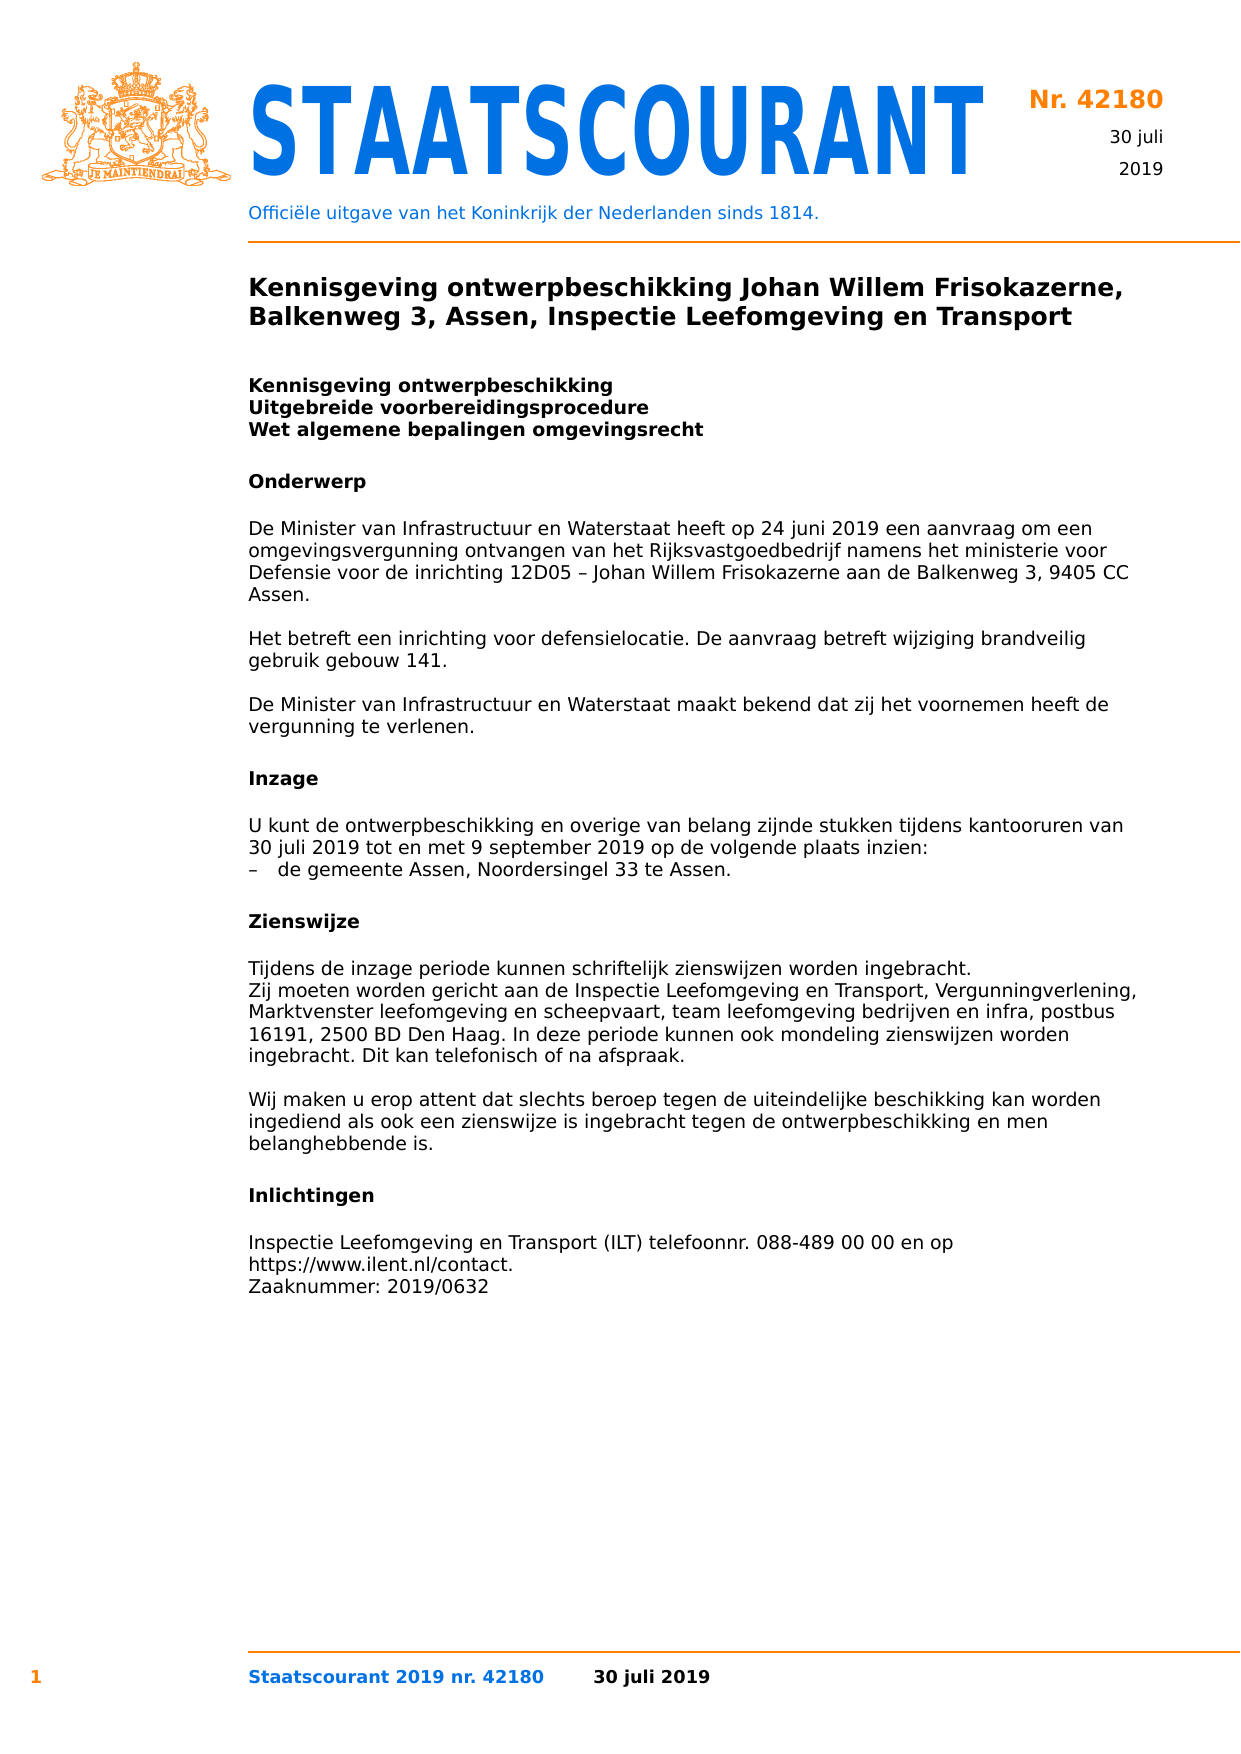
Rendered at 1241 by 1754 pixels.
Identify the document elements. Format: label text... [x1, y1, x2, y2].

text De Minister van Infrastructuur en Waterstaat heeft op 24 juni 2019 een aanvraag om een omgevingsvergunning ontvangen van het Rijksvastgoedbedrijf namens het ministerie voor Defensie voor de inrichting 12D05 – Johan Willem Frisokazerne aan de Balkenweg 3, 9405 CC Assen. [248, 518, 1163, 606]
subtitle Onderwerp [248, 471, 1163, 493]
table_cell Officiële uitgave van het Koninkrijk der Nederlanden sinds 1814. [248, 203, 1240, 241]
text – de gemeente Assen, Noordersingel 33 te Assen. [248, 858, 1163, 881]
text Wij maken u erop attent dat slechts beroep tegen de uiteindelijke beschikking kan worden ingediend als ook een zienswijze is ingebracht tegen de ontwerpbeschikking en men belanghebbende is. [248, 1089, 1163, 1155]
text Het betreft een inrichting voor defensielocatie. De aanvraag betreft wijziging brandveilig gebruik gebouw 141. [248, 628, 1163, 672]
table_cell 30 juli [998, 121, 1240, 153]
table_header [25, 62, 248, 241]
table_cell 2019 [998, 153, 1240, 203]
subtitle Inlichtingen [248, 1185, 1163, 1207]
subtitle Inzage [248, 768, 1163, 789]
table_header Nr. 42180 [998, 62, 1240, 121]
text Uitgebreide voorbereidingsprocedure [248, 397, 1163, 419]
text De Minister van Infrastructuur en Waterstaat maakt bekend dat zij het voornemen heeft de vergunning te verlenen. [248, 694, 1163, 738]
subtitle Kennisgeving ontwerpbeschikking Johan Willem Frisokazerne, Balkenweg 3, Assen, Inspectie Leefomgeving en Transport [248, 273, 1163, 331]
picture [41, 62, 231, 186]
table_header STAATSCOURANT [248, 62, 998, 203]
subtitle Zienswijze [248, 911, 1163, 932]
text Kennisgeving ontwerpbeschikking [248, 375, 1163, 397]
text Inspectie Leefomgeving en Transport (ILT) telefoonnr. 088-489 00 00 en op https://www.ilent.nl/contact. [248, 1232, 1163, 1276]
text Wet algemene bepalingen omgevingsrecht [248, 419, 1163, 441]
text U kunt de ontwerpbeschikking en overige van belang zijnde stukken tijdens kantooruren van 30 juli 2019 tot en met 9 september 2019 op de volgende plaats inzien: [248, 814, 1163, 858]
text Zij moeten worden gericht aan de Inspectie Leefomgeving en Transport, Vergunningverlening, Marktvenster leefomgeving en scheepvaart, team leefomgeving bedrijven en infra, postbus 16191, 2500 BD Den Haag. In deze periode kunnen ook mondeling zienswijzen worden ingebracht. Dit kan telefonisch of na afspraak. [248, 979, 1163, 1067]
text Tijdens de inzage periode kunnen schriftelijk zienswijzen worden ingebracht. [248, 957, 1163, 979]
text Zaaknummer: 2019/0632 [248, 1276, 1163, 1298]
